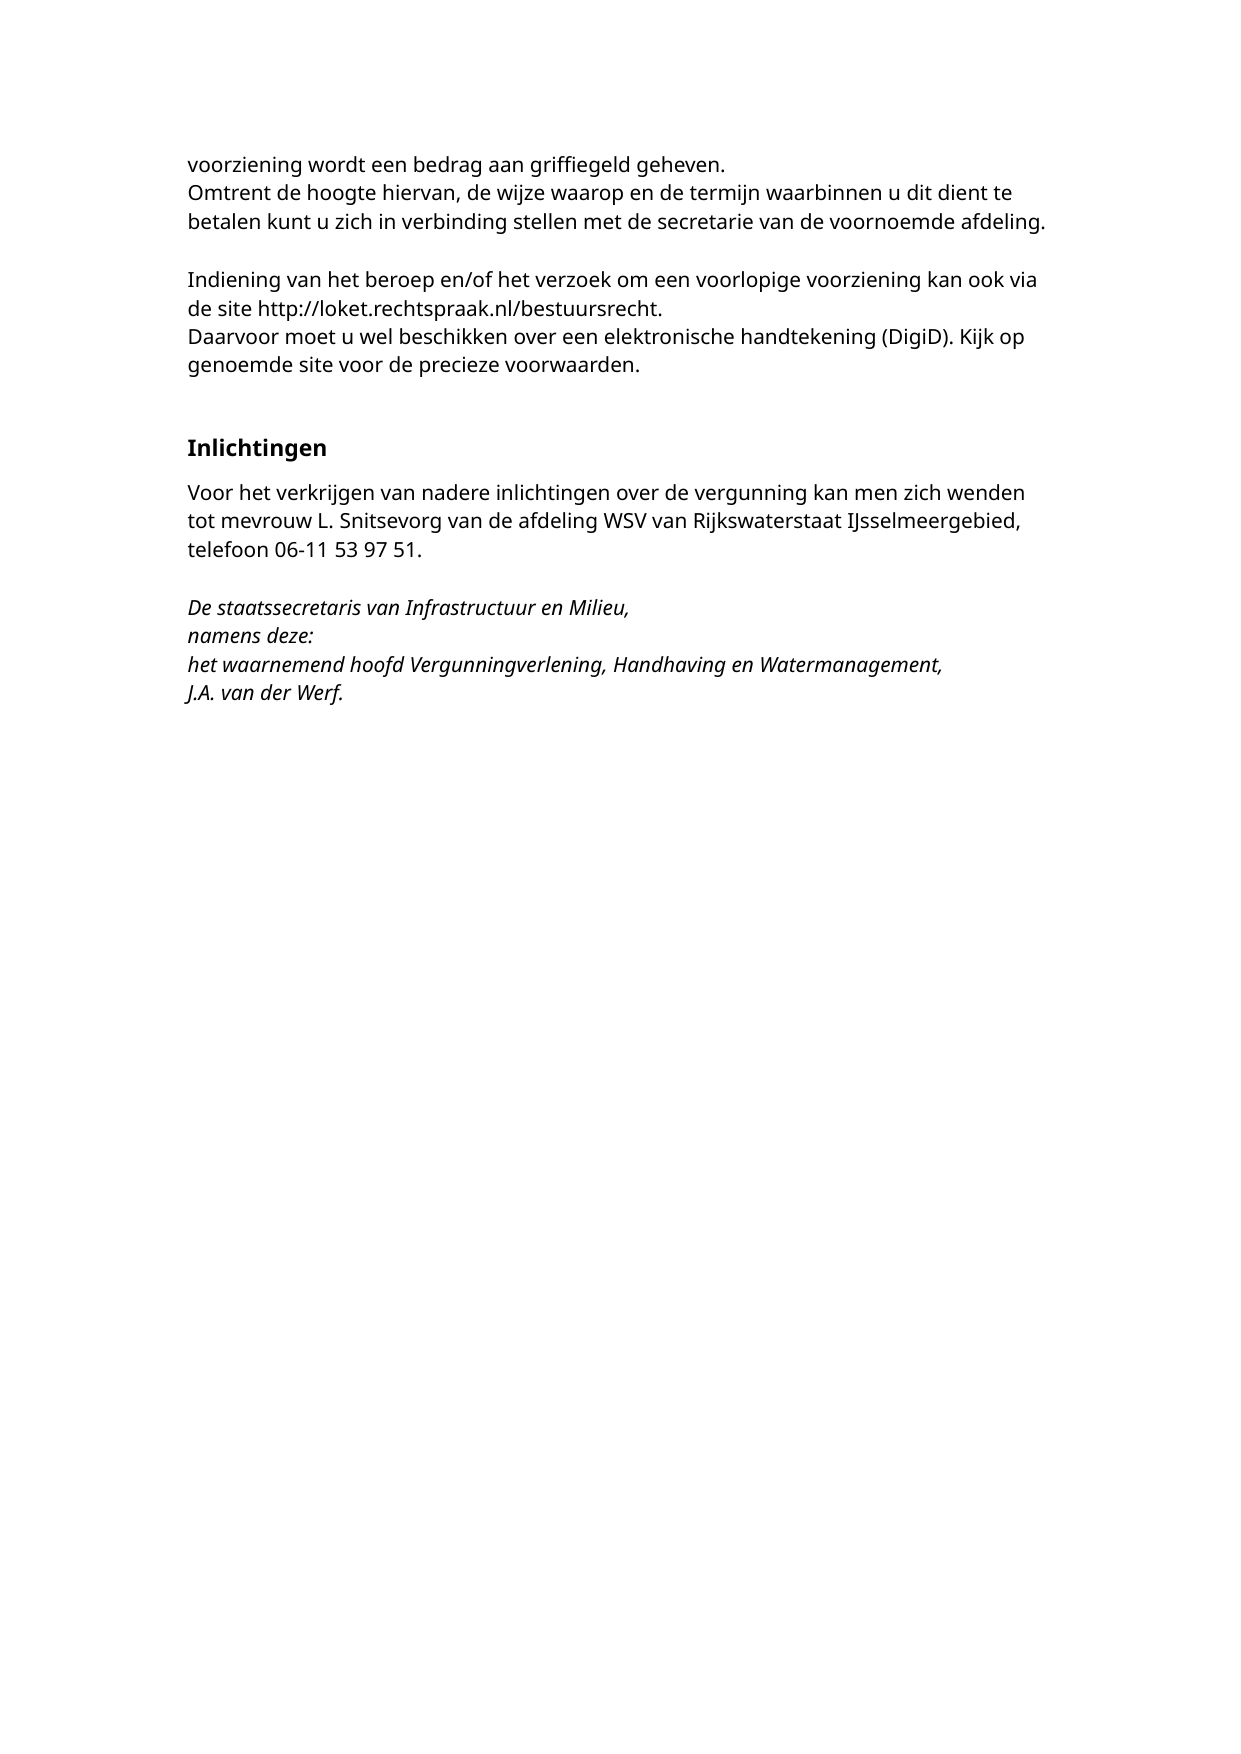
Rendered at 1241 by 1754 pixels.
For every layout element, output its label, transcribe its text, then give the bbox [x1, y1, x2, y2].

text namens deze: [187, 622, 1053, 650]
text Daarvoor moet u wel beschikken over een elektronische handtekening (DigiD). Kijk op genoemde site voor de precieze voorwaarden. [187, 322, 1053, 379]
text Omtrent de hoogte hiervan, de wijze waarop en de termijn waarbinnen u dit dient te betalen kunt u zich in verbinding stellen met de secretarie van de voornoemde afdeling. [187, 178, 1053, 235]
subtitle Inlichtingen [187, 432, 1053, 463]
text J.A. van der Werf. [187, 678, 1053, 707]
text het waarnemend hoofd Vergunningverlening, Handhaving en Watermanagement, [187, 650, 1053, 678]
text Voor het verkrijgen van nadere inlichtingen over de vergunning kan men zich wenden tot mevrouw L. Snitsevorg van de afdeling WSV van Rijkswaterstaat IJsselmeergebied, telefoon 06-11 53 97 51. [187, 478, 1053, 563]
text De staatssecretaris van Infrastructuur en Milieu, [187, 593, 1053, 622]
text Indiening van het beroep en/of het verzoek om een voorlopige voorziening kan ook via de site http://loket.rechtspraak.nl/bestuursrecht. [187, 265, 1053, 322]
text voorziening wordt een bedrag aan griffiegeld geheven. [187, 150, 1053, 178]
